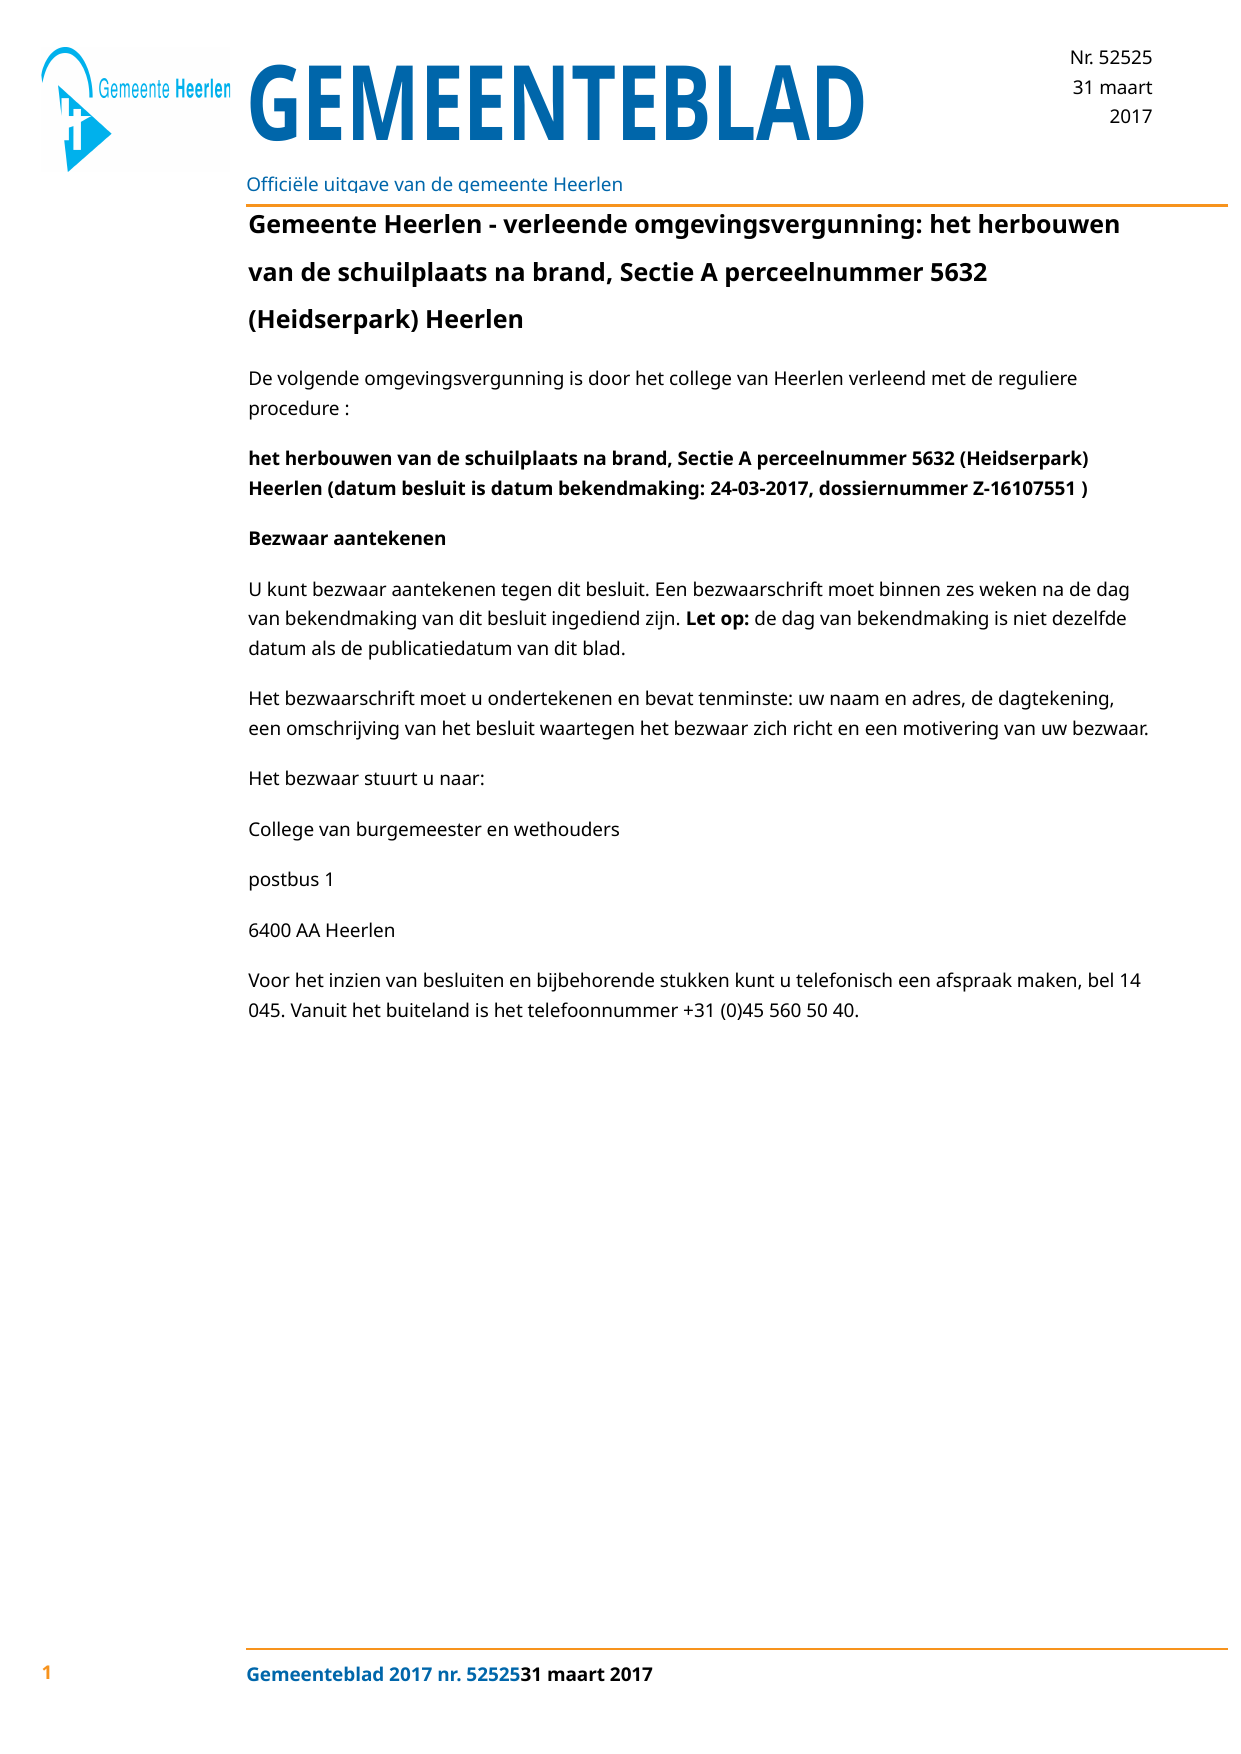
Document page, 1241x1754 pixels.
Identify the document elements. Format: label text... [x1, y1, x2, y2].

text Het bezwaar stuurt u naar: [248, 766, 1152, 791]
picture [41, 47, 231, 172]
text 6400 AA Heerlen [248, 917, 1152, 942]
text postbus 1 [248, 866, 1152, 892]
text U kunt bezwaar aantekenen tegen dit besluit. Een bezwaarschrift moet binnen zes weken na de dag van bekendmaking van dit besluit ingediend zijn. Let op: de dag van bekendmaking is niet dezelfde datum als de publicatiedatum van dit blad. [248, 576, 1152, 661]
text Het bezwaarschrift moet u ondertekenen en bevat tenminste: uw naam en adres, de dagtekening, een omschrijving van het besluit waartegen het bezwaar zich richt en een motivering van uw bezwaar. [248, 686, 1152, 741]
text Bezwaar aantekenen [248, 526, 1152, 551]
picture [41, 47, 58, 70]
text Voor het inzien van besluiten en bijbehorende stukken kunt u telefonisch een afspraak maken, bel 14 045. Vanuit het buiteland is het telefoonnummer +31 (0)45 560 50 40. [248, 967, 1152, 1022]
text het herbouwen van de schuilplaats na brand, Sectie A perceelnummer 5632 (Heidserpark) Heerlen (datum besluit is datum bekendmaking: 24-03-2017, dossiernummer Z-16107551 ) [248, 446, 1152, 501]
text College van burgemeester en wethouders [248, 816, 1152, 842]
text De volgende omgevingsvergunning is door het college van Heerlen verleend met de reguliere procedure : [248, 366, 1152, 421]
text Gemeente Heerlen - verleende omgevingsvergunning: het herbouwen van de schuilplaats na brand, Sectie A perceelnummer 5632 (Heidserpark) Heerlen [248, 207, 1152, 336]
